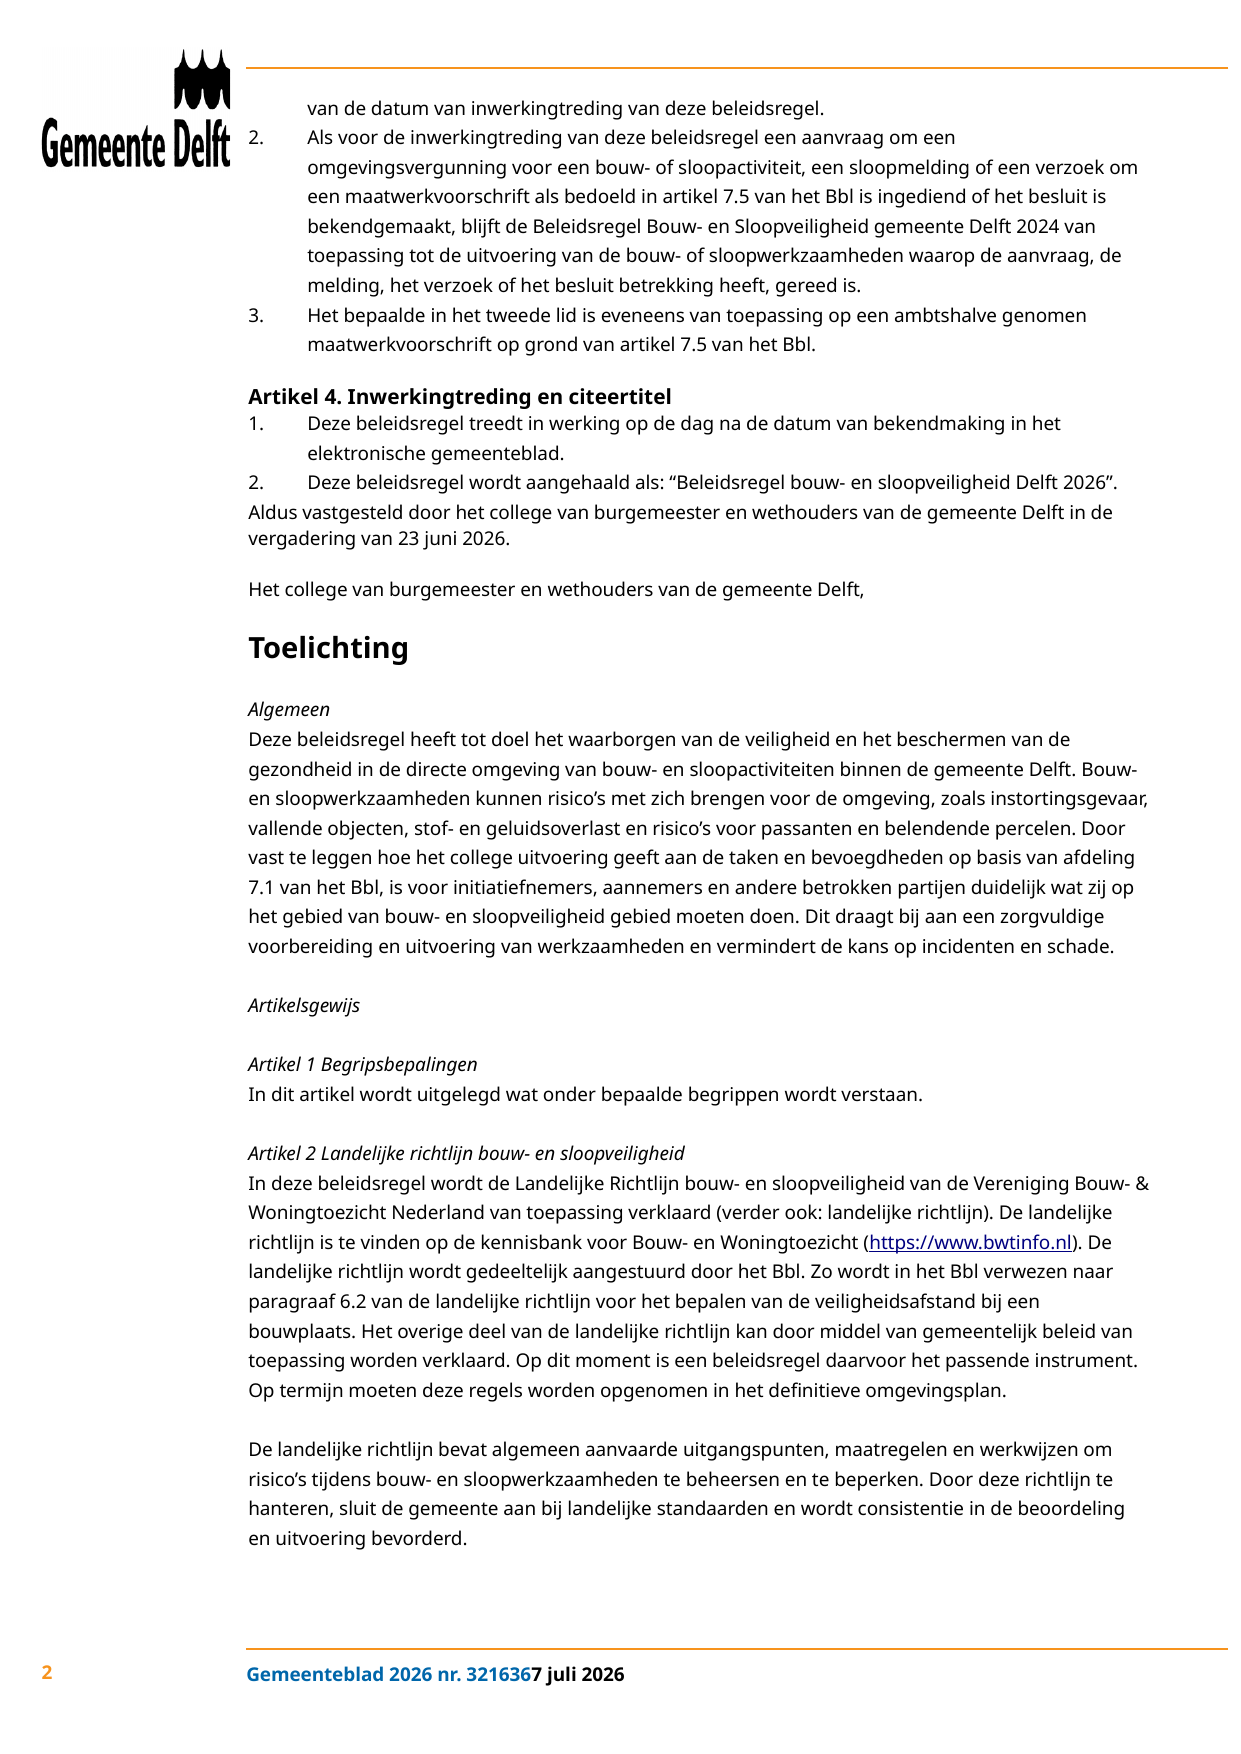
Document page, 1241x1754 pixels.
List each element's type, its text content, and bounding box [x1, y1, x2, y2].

list Deze beleidsregel wordt aangehaald als: “Beleidsregel bouw- en sloopveiligheid Delft 2026”. [248, 469, 1152, 495]
text Aldus vastgesteld door het college van burgemeester en wethouders van de gemeente Delft in de vergadering van 23 juni 2026. [248, 499, 1152, 551]
text Artikel 1 Begripsbepalingen [248, 1052, 1152, 1077]
text In dit artikel wordt uitgelegd wat onder bepaalde begrippen wordt verstaan. [248, 1081, 1152, 1107]
text Deze beleidsregel heeft tot doel het waarborgen van de veiligheid en het beschermen van de gezondheid in de directe omgeving van bouw- en sloopactiviteiten binnen de gemeente Delft. Bouw- en sloopwerkzaamheden kunnen risico’s met zich brengen voor de omgeving, zoals instortingsgevaar, vallende objecten, stof- en geluidsoverlast en risico’s voor passanten en belendende percelen. Door vast te leggen hoe het college uitvoering geeft aan de taken en bevoegdheden op basis van afdeling 7.1 van het Bbl, is voor initiatiefnemers, aannemers en andere betrokken partijen duidelijk wat zij op het gebied van bouw- en sloopveiligheid gebied moeten doen. Dit draagt bij aan een zorgvuldige voorbereiding en uitvoering van werkzaamheden en vermindert de kans op incidenten en schade. [248, 726, 1152, 959]
text In deze beleidsregel wordt de Landelijke Richtlijn bouw- en sloopveiligheid van de Vereniging Bouw- & Woningtoezicht Nederland van toepassing verklaard (verder ook: landelijke richtlijn). De landelijke richtlijn is te vinden op de kennisbank voor Bouw- en Woningtoezicht (https://www.bwtinfo.nl). De landelijke richtlijn wordt gedeeltelijk aangestuurd door het Bbl. Zo wordt in het Bbl verwezen naar paragraaf 6.2 van de landelijke richtlijn voor het bepalen van de veiligheidsafstand bij een bouwplaats. Het overige deel van de landelijke richtlijn kan door middel van gemeentelijk beleid van toepassing worden verklaard. Op dit moment is een beleidsregel daarvoor het passende instrument. Op termijn moeten deze regels worden opgenomen in het definitieve omgevingsplan. [248, 1170, 1152, 1403]
picture [41, 47, 231, 172]
text Artikel 2 Landelijke richtlijn bouw- en sloopveiligheid [248, 1140, 1152, 1166]
text Toelichting [248, 628, 1152, 667]
text Artikel 4. Inwerkingtreding en citeertitel [248, 382, 1152, 410]
text Het college van burgemeester en wethouders van de gemeente Delft, [248, 576, 1152, 602]
list van de datum van inwerkingtreding van deze beleidsregel. [248, 95, 1152, 121]
list Het bepaalde in het tweede lid is eveneens van toepassing op een ambtshalve genomen maatwerkvoorschrift op grond van artikel 7.5 van het Bbl. [248, 302, 1152, 357]
list Als voor de inwerkingtreding van deze beleidsregel een aanvraag om een omgevingsvergunning voor een bouw- of sloopactiviteit, een sloopmelding of een verzoek om een maatwerkvoorschrift als bedoeld in artikel 7.5 van het Bbl is ingediend of het besluit is bekendgemaakt, blijft de Beleidsregel Bouw- en Sloopveiligheid gemeente Delft 2024 van toepassing tot de uitvoering van de bouw- of sloopwerkzaamheden waarop de aanvraag, de melding, het verzoek of het besluit betrekking heeft, gereed is. [248, 124, 1152, 298]
text Artikelsgewijs [248, 992, 1152, 1018]
text De landelijke richtlijn bevat algemeen aanvaarde uitgangspunten, maatregelen en werkwijzen om risico’s tijdens bouw- en sloopwerkzaamheden te beheersen en te beperken. Door deze richtlijn te hanteren, sluit de gemeente aan bij landelijke standaarden en wordt consistentie in de beoordeling en uitvoering bevorderd. [248, 1436, 1152, 1551]
text Algemeen [248, 697, 1152, 722]
list Deze beleidsregel treedt in werking op de dag na de datum van bekendmaking in het elektronische gemeenteblad. [248, 410, 1152, 466]
